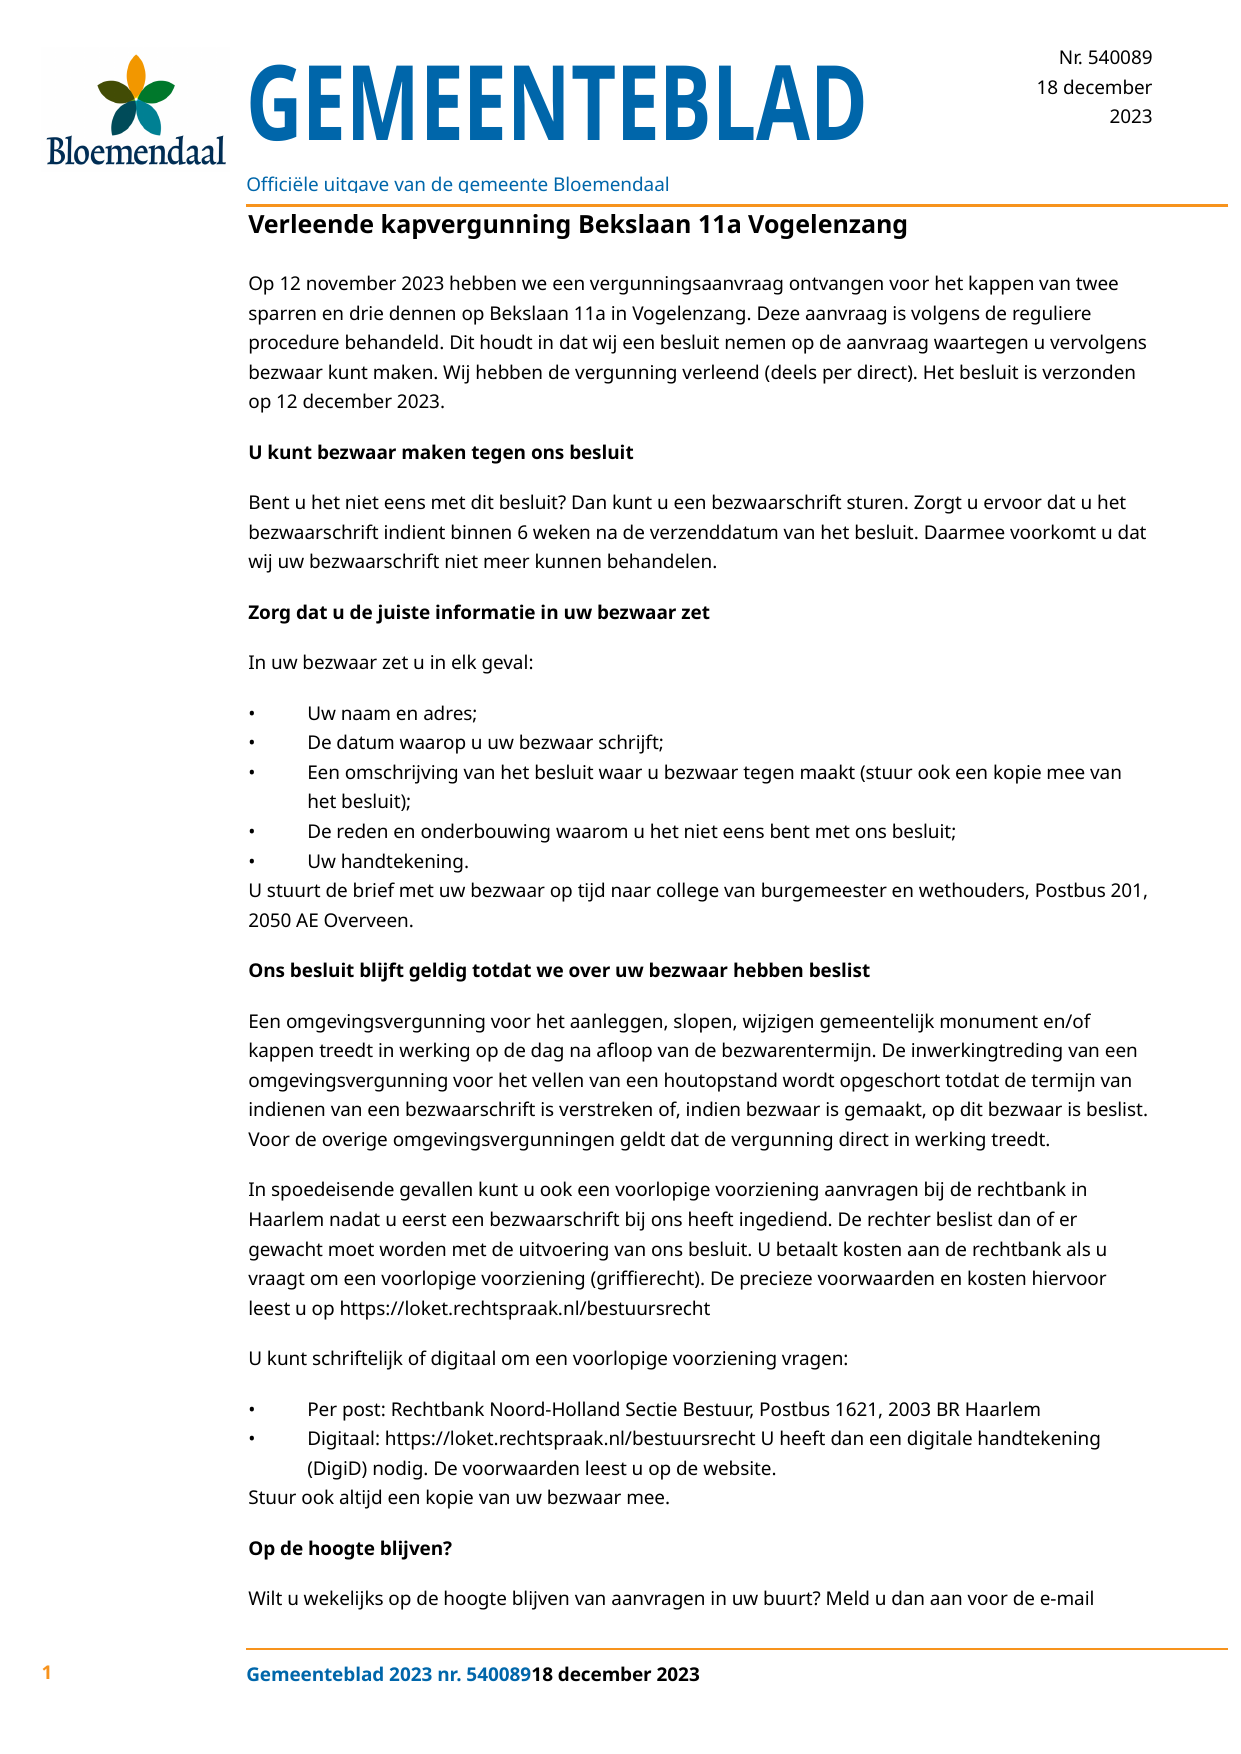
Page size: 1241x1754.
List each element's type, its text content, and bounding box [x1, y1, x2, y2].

list Een omschrijving van het besluit waar u bezwaar tegen maakt (stuur ook een kopie mee van het besluit); [248, 759, 1152, 814]
text Stuur ook altijd een kopie van uw bezwaar mee. [248, 1484, 1152, 1510]
text Op 12 november 2023 hebben we een vergunningsaanvraag ontvangen voor het kappen van twee sparren en drie dennen op Bekslaan 11a in Vogelenzang. Deze aanvraag is volgens de reguliere procedure behandeld. Dit houdt in dat wij een besluit nemen op de aanvraag waartegen u vervolgens bezwaar kunt maken. Wij hebben de vergunning verleend (deels per direct). Het besluit is verzonden op 12 december 2023. [248, 270, 1152, 414]
text Ons besluit blijft geldig totdat we over uw bezwaar hebben beslist [248, 957, 1152, 983]
list Uw handtekening. [248, 848, 1152, 873]
text U stuurt de brief met uw bezwaar op tijd naar college van burgemeester en wethouders, Postbus 201, 2050 AE Overveen. [248, 877, 1152, 933]
text In spoedeisende gevallen kunt u ook een voorlopige voorziening aanvragen bij de rechtbank in Haarlem nadat u eerst een bezwaarschrift bij ons heeft ingediend. De rechter beslist dan of er gewacht moet worden met de uitvoering van ons besluit. U betaalt kosten aan de rechtbank als u vraagt om een voorlopige voorziening (griffierecht). De precieze voorwaarden en kosten hiervoor leest u op https://loket.rechtspraak.nl/bestuursrecht [248, 1177, 1152, 1321]
list Per post: Rechtbank Noord-Holland Sectie Bestuur, Postbus 1621, 2003 BR Haarlem [248, 1396, 1152, 1421]
list De datum waarop u uw bezwaar schrijft; [248, 729, 1152, 755]
text Op de hoogte blijven? [248, 1535, 1152, 1561]
list Digitaal: https://loket.rechtspraak.nl/bestuursrecht U heeft dan een digitale handtekening (DigiD) nodig. De voorwaarden leest u op de website. [248, 1425, 1152, 1481]
text In uw bezwaar zet u in elk geval: [248, 649, 1152, 675]
text Verleende kapvergunning Bekslaan 11a Vogelenzang [248, 207, 1152, 241]
text U kunt schriftelijk of digitaal om een voorlopige voorziening vragen: [248, 1345, 1152, 1371]
text Wilt u wekelijks op de hoogte blijven van aanvragen in uw buurt? Meld u dan aan voor de e-mail [248, 1585, 1152, 1611]
text Zorg dat u de juiste informatie in uw bezwaar zet [248, 599, 1152, 625]
text Een omgevingsvergunning voor het aanleggen, slopen, wijzigen gemeentelijk monument en/of kappen treedt in werking op de dag na afloop van de bezwarentermijn. De inwerkingtreding van een omgevingsvergunning voor het vellen van een houtopstand wordt opgeschort totdat de termijn van indienen van een bezwaarschrift is verstreken of, indien bezwaar is gemaakt, op dit bezwaar is beslist. Voor de overige omgevingsvergunningen geldt dat de vergunning direct in werking treedt. [248, 1008, 1152, 1152]
text U kunt bezwaar maken tegen ons besluit [248, 439, 1152, 465]
text Bent u het niet eens met dit besluit? Dan kunt u een bezwaarschrift sturen. Zorgt u ervoor dat u het bezwaarschrift indient binnen 6 weken na de verzenddatum van het besluit. Daarmee voorkomt u dat wij uw bezwaarschrift niet meer kunnen behandelen. [248, 489, 1152, 574]
list De reden en onderbouwing waarom u het niet eens bent met ons besluit; [248, 818, 1152, 844]
picture [41, 47, 231, 172]
list Uw naam en adres; [248, 700, 1152, 726]
